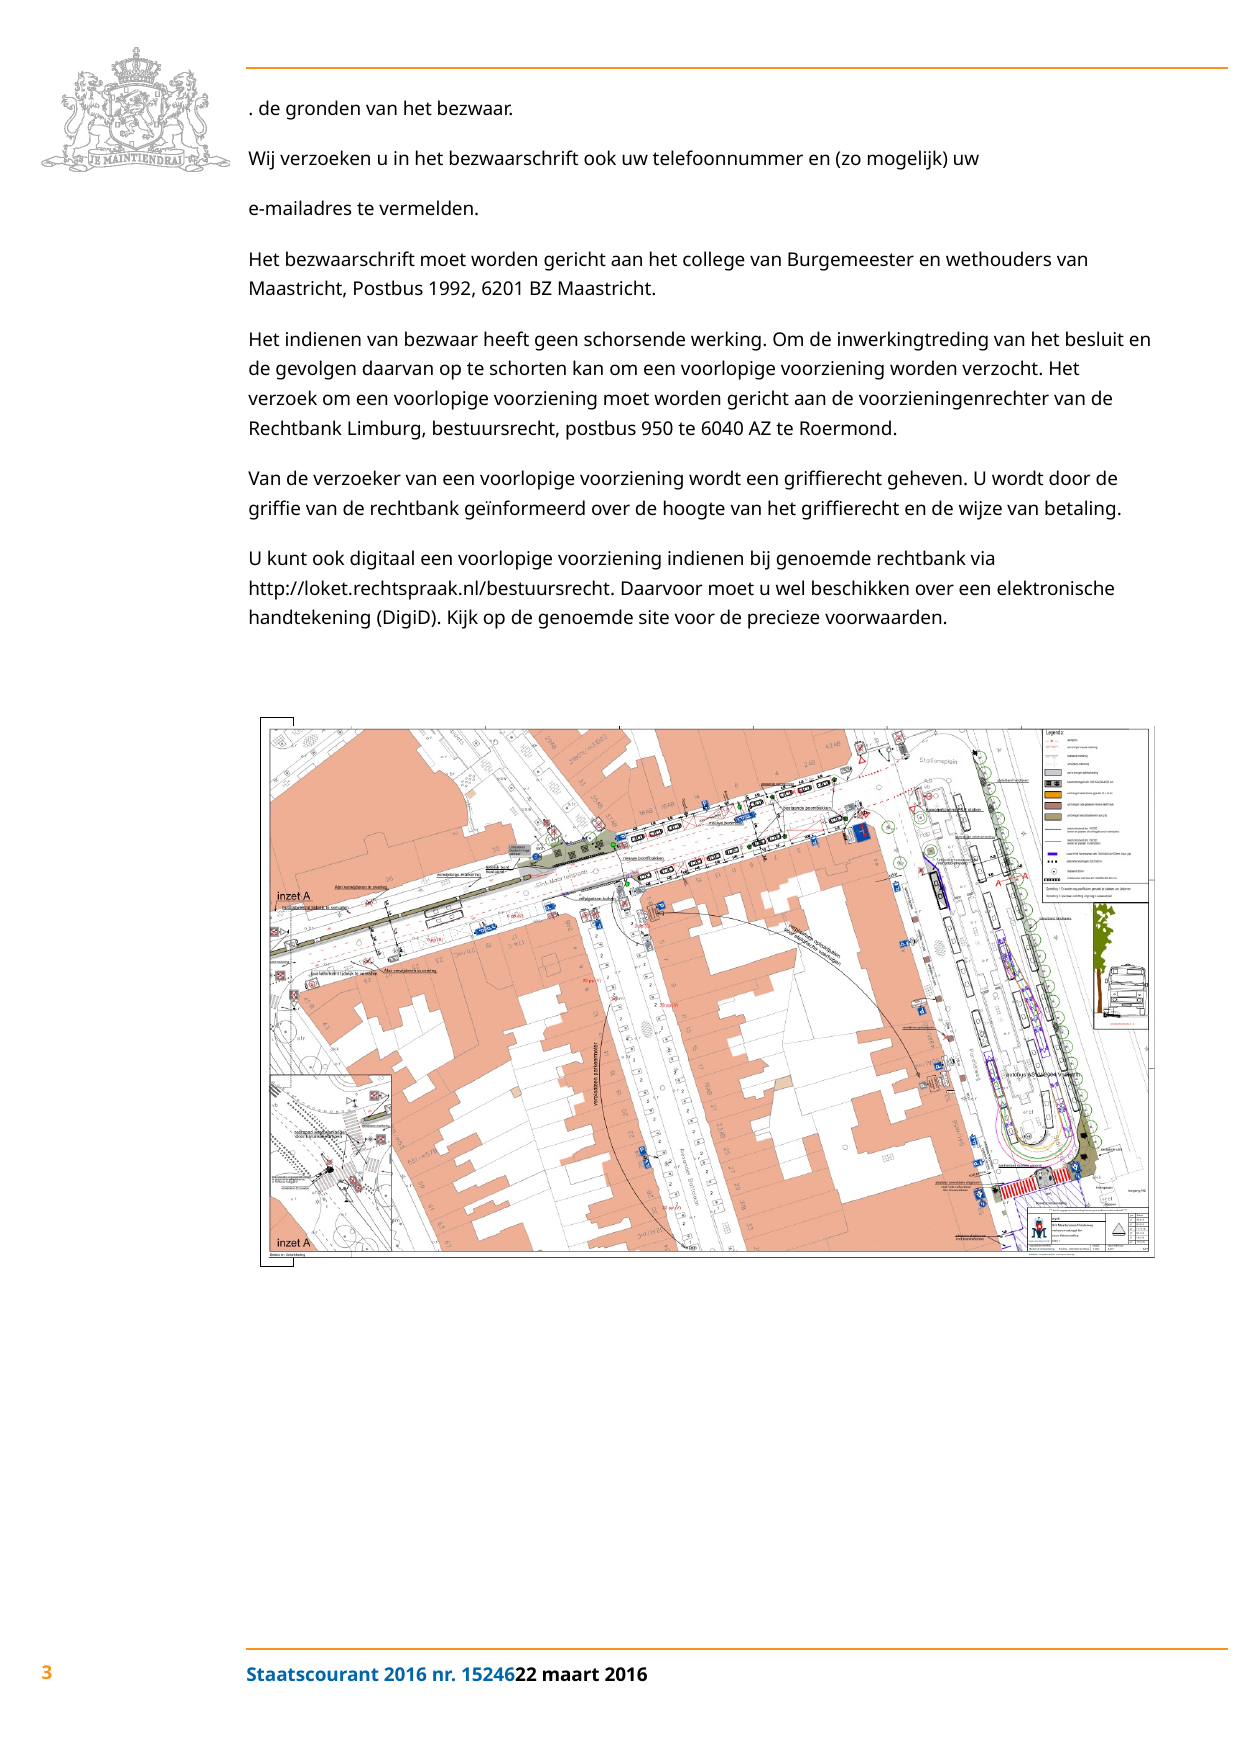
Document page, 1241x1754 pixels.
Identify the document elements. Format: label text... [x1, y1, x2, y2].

text Wij verzoeken u in het bezwaarschrift ook uw telefoonnummer en (zo mogelijk) uw [248, 145, 1152, 171]
text Van de verzoeker van een voorlopige voorziening wordt een griffierecht geheven. U wordt door de griffie van de rechtbank geïnformeerd over de hoogte van het griffierecht en de wijze van betaling. [248, 465, 1152, 521]
text U kunt ook digitaal een voorlopige voorziening indienen bij genoemde rechtbank via http://loket.rechtspraak.nl/bestuursrecht. Daarvoor moet u wel beschikken over een elektronische handtekening (DigiD). Kijk op de genoemde site voor de precieze voorwaarden. [248, 545, 1152, 630]
picture [268, 726, 1155, 1258]
text Het bezwaarschrift moet worden gericht aan het college van Burgemeester en wethouders van Maastricht, Postbus 1992, 6201 BZ Maastricht. [248, 246, 1152, 301]
text e-mailadres te vermelden. [248, 196, 1152, 221]
text Het indienen van bezwaar heeft geen schorsende werking. Om de inwerkingtreding van het besluit en de gevolgen daarvan op te schorten kan om een voorlopige voorziening worden verzocht. Het verzoek om een voorlopige voorziening moet worden gericht aan de voorzieningenrechter van de Rechtbank Limburg, bestuursrecht, postbus 950 te 6040 AZ te Roermond. [248, 326, 1152, 441]
picture [41, 47, 231, 172]
text . de gronden van het bezwaar. [248, 95, 1152, 121]
